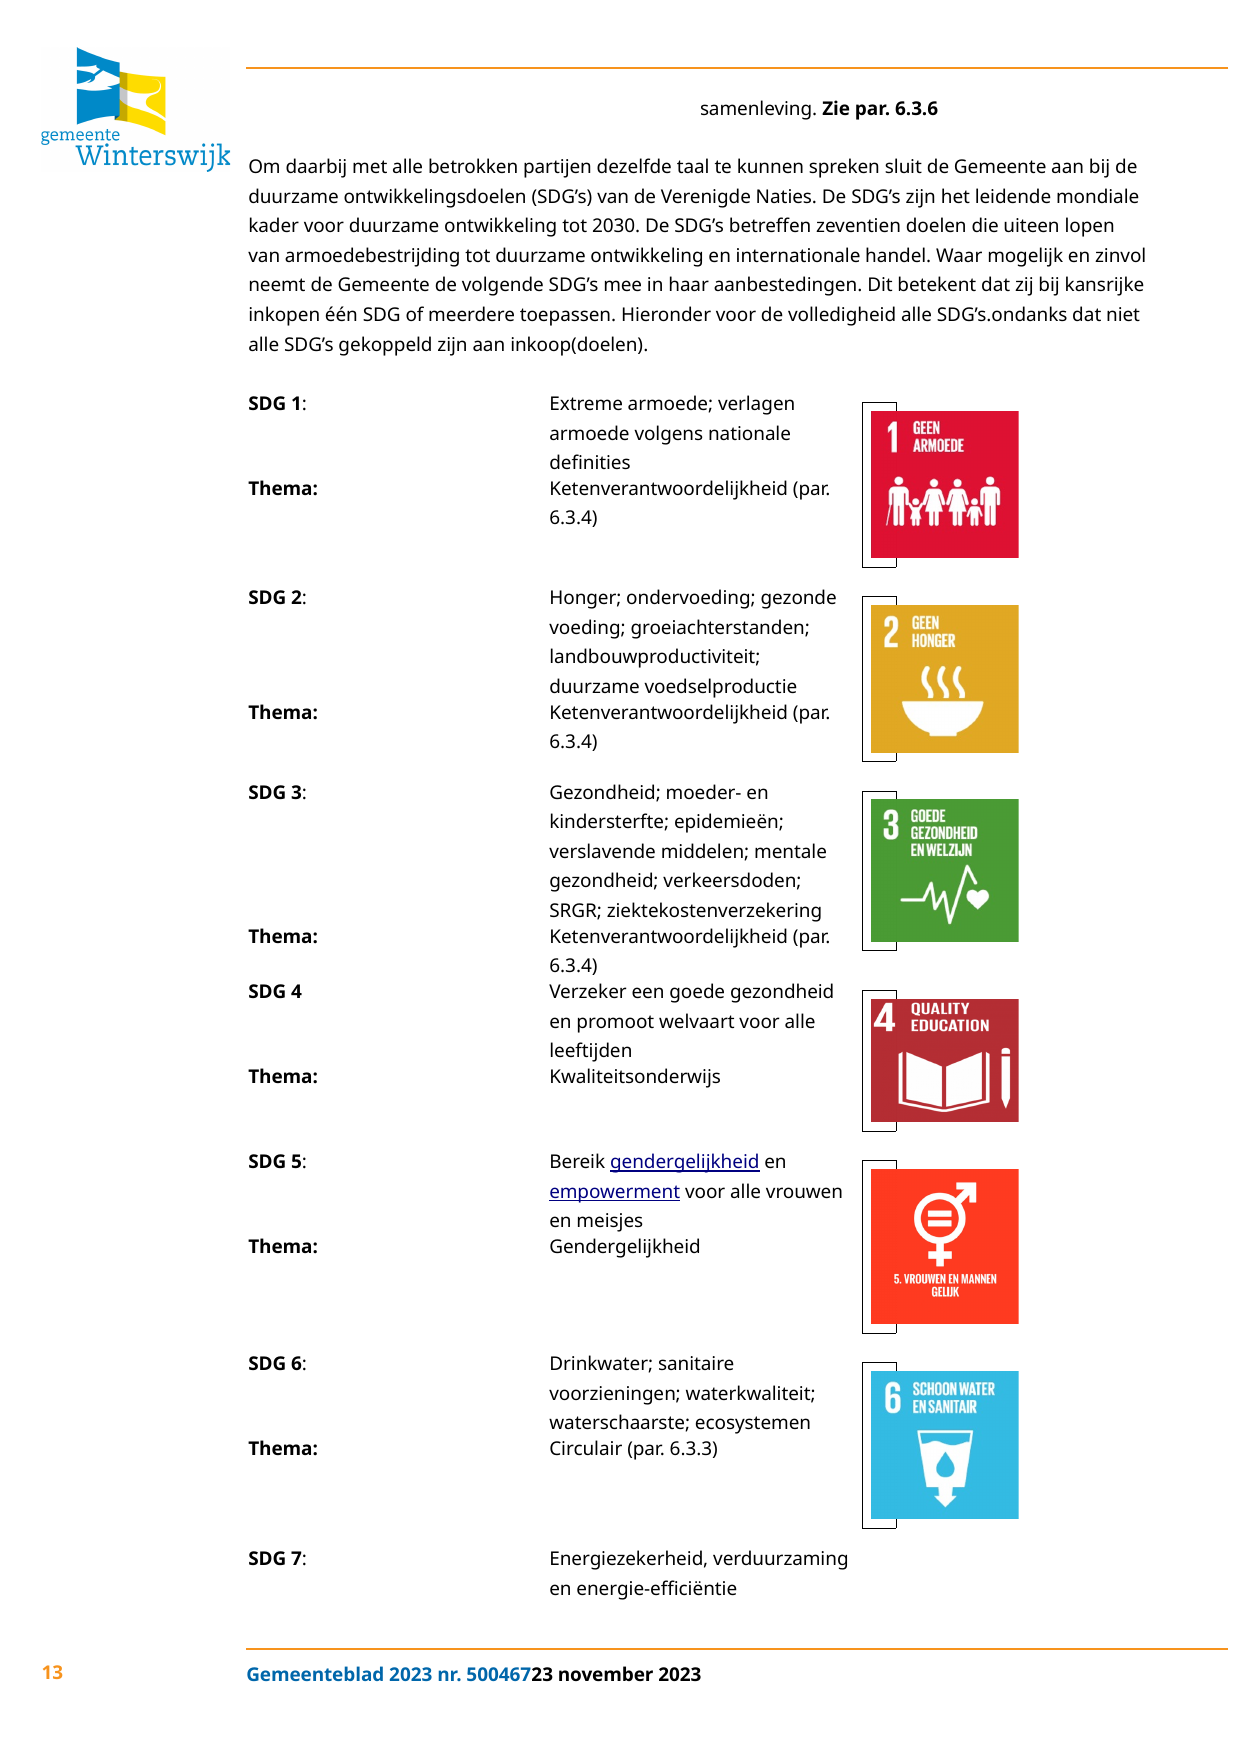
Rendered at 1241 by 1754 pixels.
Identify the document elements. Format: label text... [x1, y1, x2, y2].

picture [871, 799, 1019, 942]
table_cell Bereik gendergelijkheid en empowerment voor alle vrouwen en meisjes [549, 1148, 850, 1233]
picture [225, 153, 231, 162]
table_cell Thema: [248, 699, 549, 779]
table_cell Gezondheid; moeder- en kindersterfte; epidemieën; verslavende middelen; mentale gezondheid; verkeersdoden; SRGR; ziektekostenverzekering [549, 779, 850, 923]
table_cell Ketenverantwoordelijkheid (par. 6.3.4) [549, 699, 850, 779]
table_cell Ketenverantwoordelijkheid (par. 6.3.4) [549, 923, 850, 978]
table_cell SDG 3: [248, 779, 549, 923]
table_cell SDG 2: [248, 585, 549, 699]
table_cell SDG 7: [248, 1545, 549, 1601]
table_header SDG 1: [248, 390, 549, 475]
table_cell [850, 779, 1152, 978]
table_cell Ketenverantwoordelijkheid (par. 6.3.4) [549, 475, 850, 584]
table_cell Thema: [248, 923, 549, 978]
picture [871, 1169, 1019, 1324]
table_cell [850, 1148, 1152, 1350]
picture [871, 605, 1019, 753]
table_cell Honger; ondervoeding; gezonde voeding; groeiachterstanden; landbouwproductiviteit; duurzame voedselproductie [549, 585, 850, 699]
table_cell Circulair (par. 6.3.3) [549, 1435, 850, 1545]
table_cell [863, 597, 896, 752]
table_cell [850, 978, 1152, 1148]
picture [871, 1371, 1019, 1519]
table_cell Thema: [248, 1435, 549, 1545]
table_cell Verzeker een goede gezondheid en promoot welvaart voor alle leeftijden [549, 978, 850, 1063]
table_header [850, 390, 1152, 584]
table_cell [850, 1545, 1152, 1601]
table_cell [850, 585, 1152, 752]
table_cell Energiezekerheid, verduurzaming en energie-efficiëntie [549, 1545, 850, 1601]
table_cell [248, 95, 700, 121]
table_cell SDG 4 [248, 978, 549, 1063]
picture [41, 47, 231, 172]
picture [871, 411, 1019, 558]
text Om daarbij met alle betrokken partijen dezelfde taal te kunnen spreken sluit de Gemeente aan bij de duurzame ontwikkelingsdoelen (SDG’s) van de Verenigde Naties. De SDG’s zijn het leidende mondiale kader voor duurzame ontwikkeling tot 2030. De SDG’s betreffen zeventien doelen die uiteen lopen van armoedebestrijding tot duurzame ontwikkeling en internationale handel. Waar mogelijk en zinvol neemt de Gemeente de volgende SDG’s mee in haar aanbestedingen. Dit betekent dat zij bij kansrijke inkopen één SDG of meerdere toepassen. Hieronder voor de volledigheid alle SDG’s.ondanks dat niet alle SDG’s gekoppeld zijn aan inkoop(doelen). [248, 153, 1152, 357]
table_cell samenleving. Zie par. 6.3.6 [700, 95, 1152, 121]
table_cell Gendergelijkheid [549, 1233, 850, 1350]
table_cell SDG 5: [248, 1148, 549, 1233]
table_cell Thema: [248, 1063, 549, 1148]
table_cell Kwaliteitsonderwijs [549, 1063, 850, 1148]
table_cell [850, 753, 1152, 779]
table_cell Thema: [248, 1233, 549, 1350]
picture [871, 999, 1019, 1122]
table_cell [850, 1350, 1152, 1545]
table_cell SDG 6: [248, 1350, 549, 1435]
table_cell Drinkwater; sanitaire voorzieningen; waterkwaliteit; waterschaarste; ecosystemen [549, 1350, 850, 1435]
table_cell Thema: [248, 475, 549, 584]
table_header Extreme armoede; verlagen armoede volgens nationale definities [549, 390, 850, 475]
